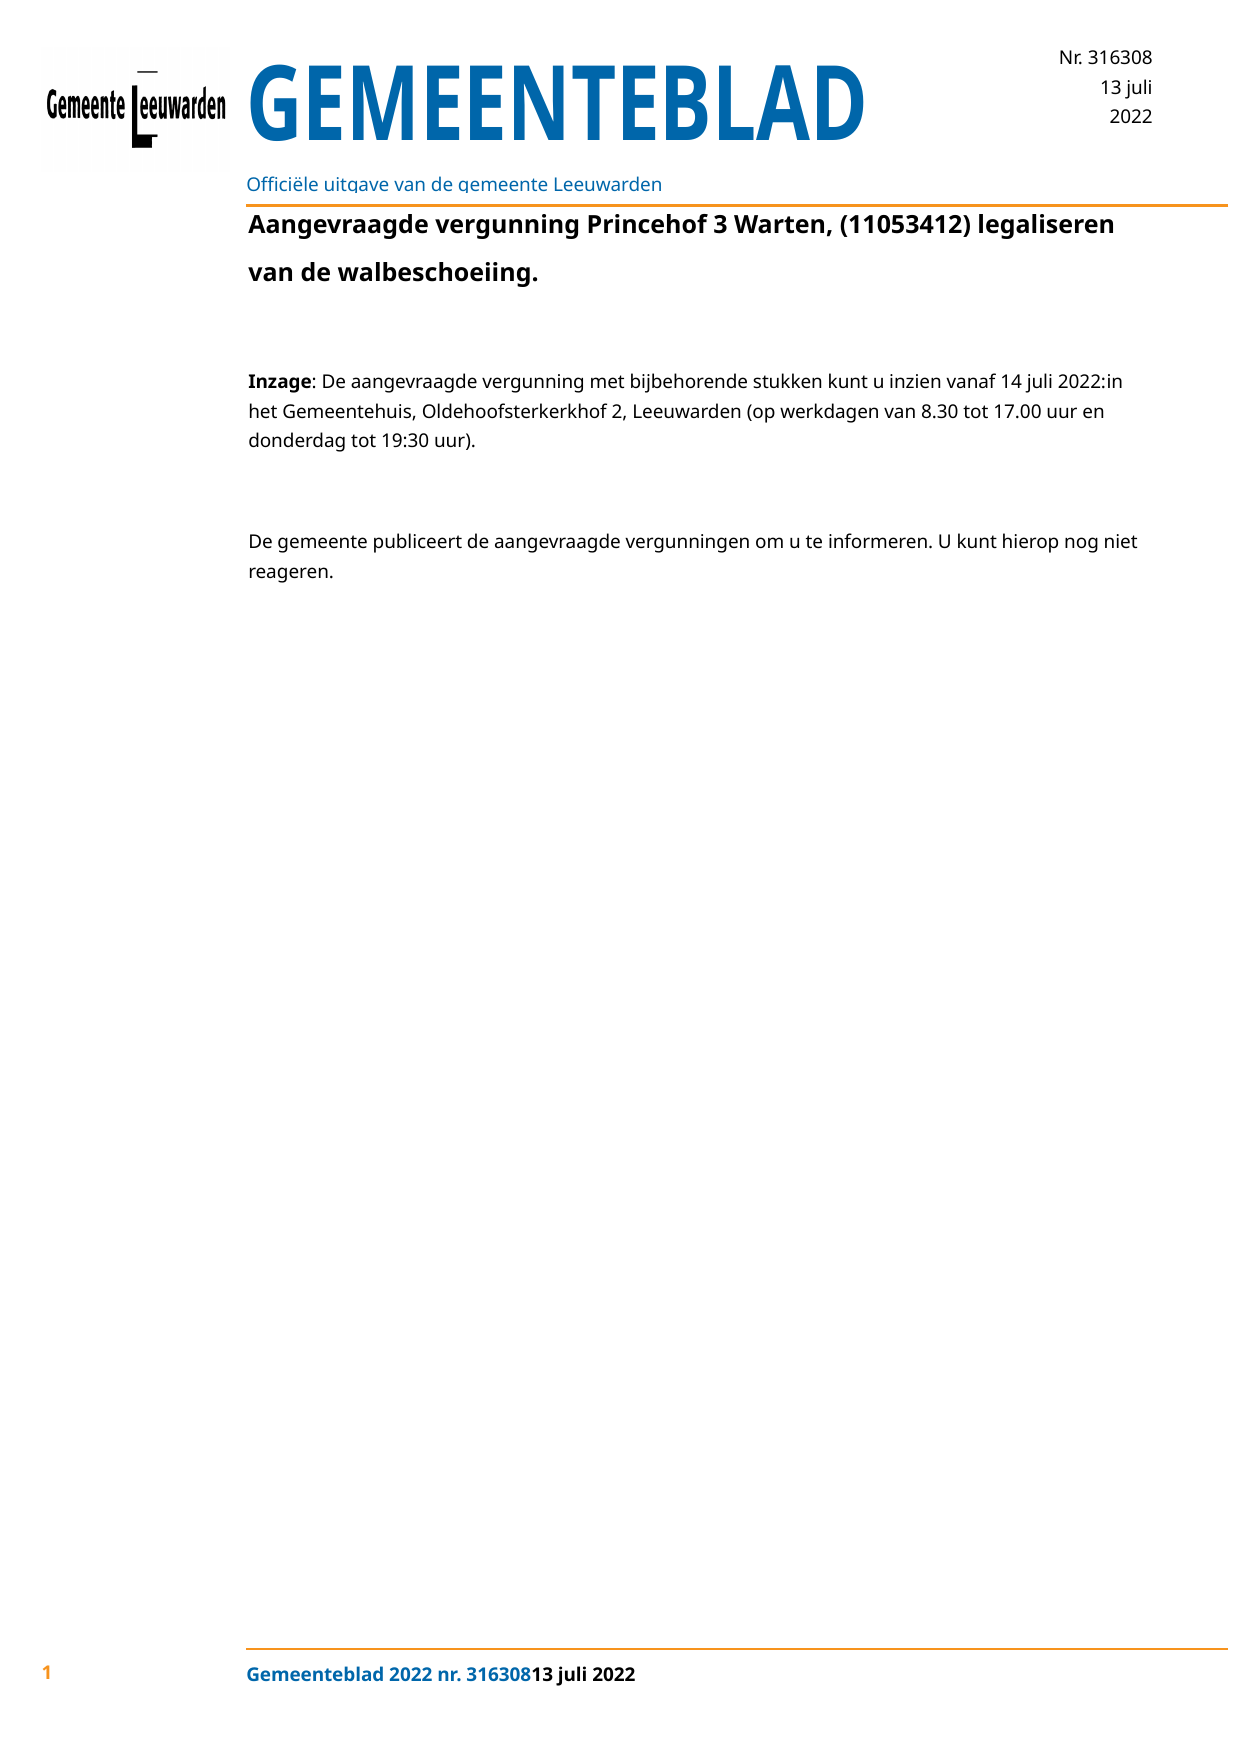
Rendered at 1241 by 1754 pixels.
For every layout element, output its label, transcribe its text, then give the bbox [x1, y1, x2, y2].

picture [41, 47, 231, 172]
text Aangevraagde vergunning Princehof 3 Warten, (11053412) legaliseren van de walbeschoeiing. [248, 207, 1152, 288]
text De gemeente publiceert de aangevraagde vergunningen om u te informeren. U kunt hierop nog niet reageren. [248, 528, 1152, 584]
text Inzage: De aangevraagde vergunning met bijbehorende stukken kunt u inzien vanaf 14 juli 2022:in het Gemeentehuis, Oldehoofsterkerkhof 2, Leeuwarden (op werkdagen van 8.30 tot 17.00 uur en donderdag tot 19:30 uur). [248, 368, 1152, 453]
